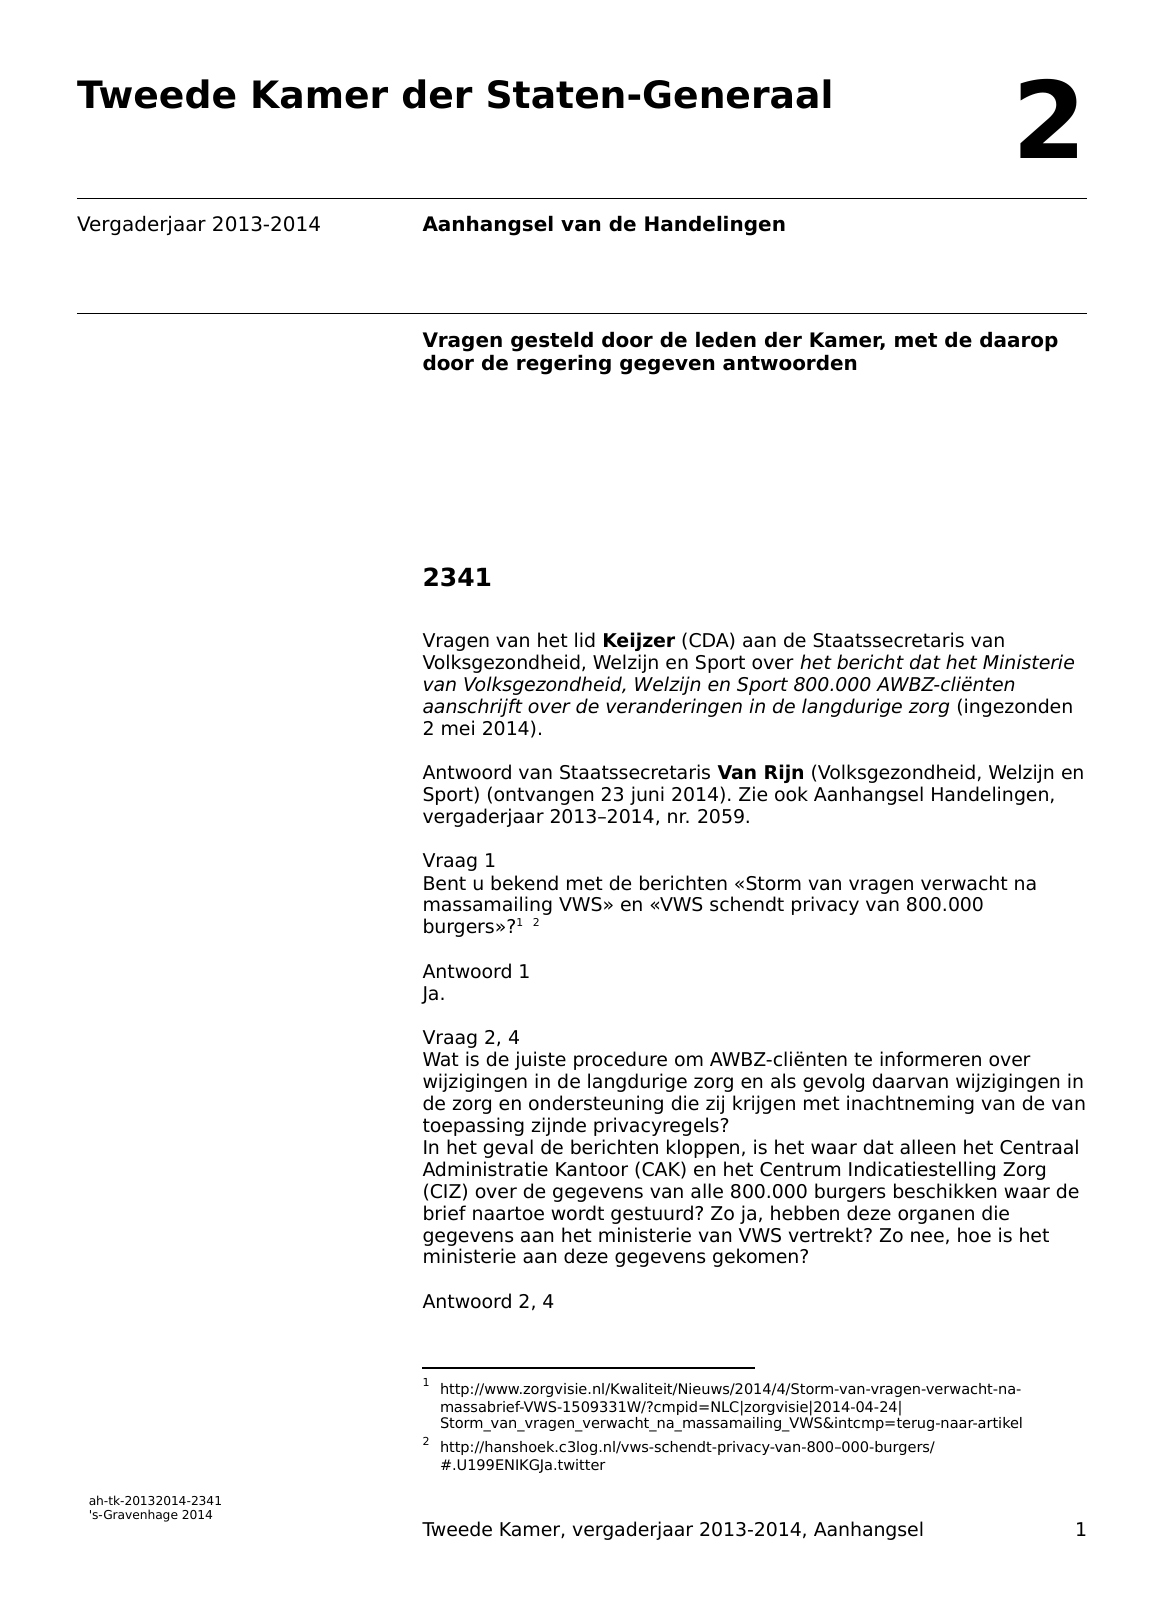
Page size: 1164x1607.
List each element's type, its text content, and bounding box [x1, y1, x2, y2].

table_cell Vragen gesteld door de leden der Kamer, met de daarop door de regering gegeven antwoorden [422, 314, 1087, 375]
text Antwoord 2, 4 [422, 1291, 1087, 1313]
text Antwoord van Staatssecretaris Van Rijn (Volksgezondheid, Welzijn en Sport) (ontvangen 23 juni 2014). Zie ook Aanhangsel Handelingen, vergaderjaar 2013–2014, nr. 2059. [422, 762, 1087, 828]
text In het geval de berichten kloppen, is het waar dat alleen het Centraal Administratie Kantoor (CAK) en het Centrum Indicatiestelling Zorg (CIZ) over de gegevens van alle 800.000 burgers beschikken waar de brief naartoe wordt gestuurd? Zo ja, hebben deze organen die gegevens aan het ministerie van VWS vertrekt? Zo nee, hoe is het ministerie aan deze gegevens gekomen? [422, 1137, 1087, 1268]
text 's-Gravenhage 2014 [88, 1508, 323, 1522]
text http://www.zorgvisie.nl/Kwaliteit/Nieuws/2014/4/Storm-van-vragen-verwacht-na-massabrief-VWS-1509331W/?cmpid=NLC|zorgvisie|2014-04-24|Storm_van_vragen_verwacht_na_massamailing_VWS&intcmp=terug-naar-artikel [422, 1377, 1087, 1432]
text Vraag 1 [422, 850, 1087, 872]
text Bent u bekend met de berichten «Storm van vragen verwacht na massamailing VWS» en «VWS schendt privacy van 800.000 burgers»? [422, 872, 1087, 938]
text Vraag 2, 4 [422, 1027, 1087, 1049]
text Ja. [422, 982, 1087, 1004]
table_cell [77, 314, 422, 375]
table_header Tweede Kamer der Staten-Generaal [77, 59, 886, 198]
text Vragen van het lid Keijzer (CDA) aan de Staatssecretaris van Volksgezondheid, Welzijn en Sport over het bericht dat het Ministerie van Volksgezondheid, Welzijn en Sport 800.000 AWBZ-cliënten aanschrijft over de veranderingen in de langdurige zorg (ingezonden 2 mei 2014). [422, 630, 1087, 740]
table_cell Aanhangsel van de Handelingen [422, 199, 1087, 313]
text 2341 [422, 563, 1087, 592]
text ah-tk-20132014-2341 [88, 1494, 323, 1508]
text http://hanshoek.c3log.nl/vws-schendt-privacy-van-800–000-burgers/#.U199ENIKGJa.twitter [422, 1435, 1087, 1474]
text Wat is de juiste procedure om AWBZ-cliënten te informeren over wijzigingen in de langdurige zorg en als gevolg daarvan wijzigingen in de zorg en ondersteuning die zij krijgen met inachtneming van de van toepassing zijnde privacyregels? [422, 1049, 1087, 1137]
table_header 2 [886, 59, 1087, 198]
table_cell Vergaderjaar 2013-2014 [77, 199, 422, 313]
text Antwoord 1 [422, 961, 1087, 982]
